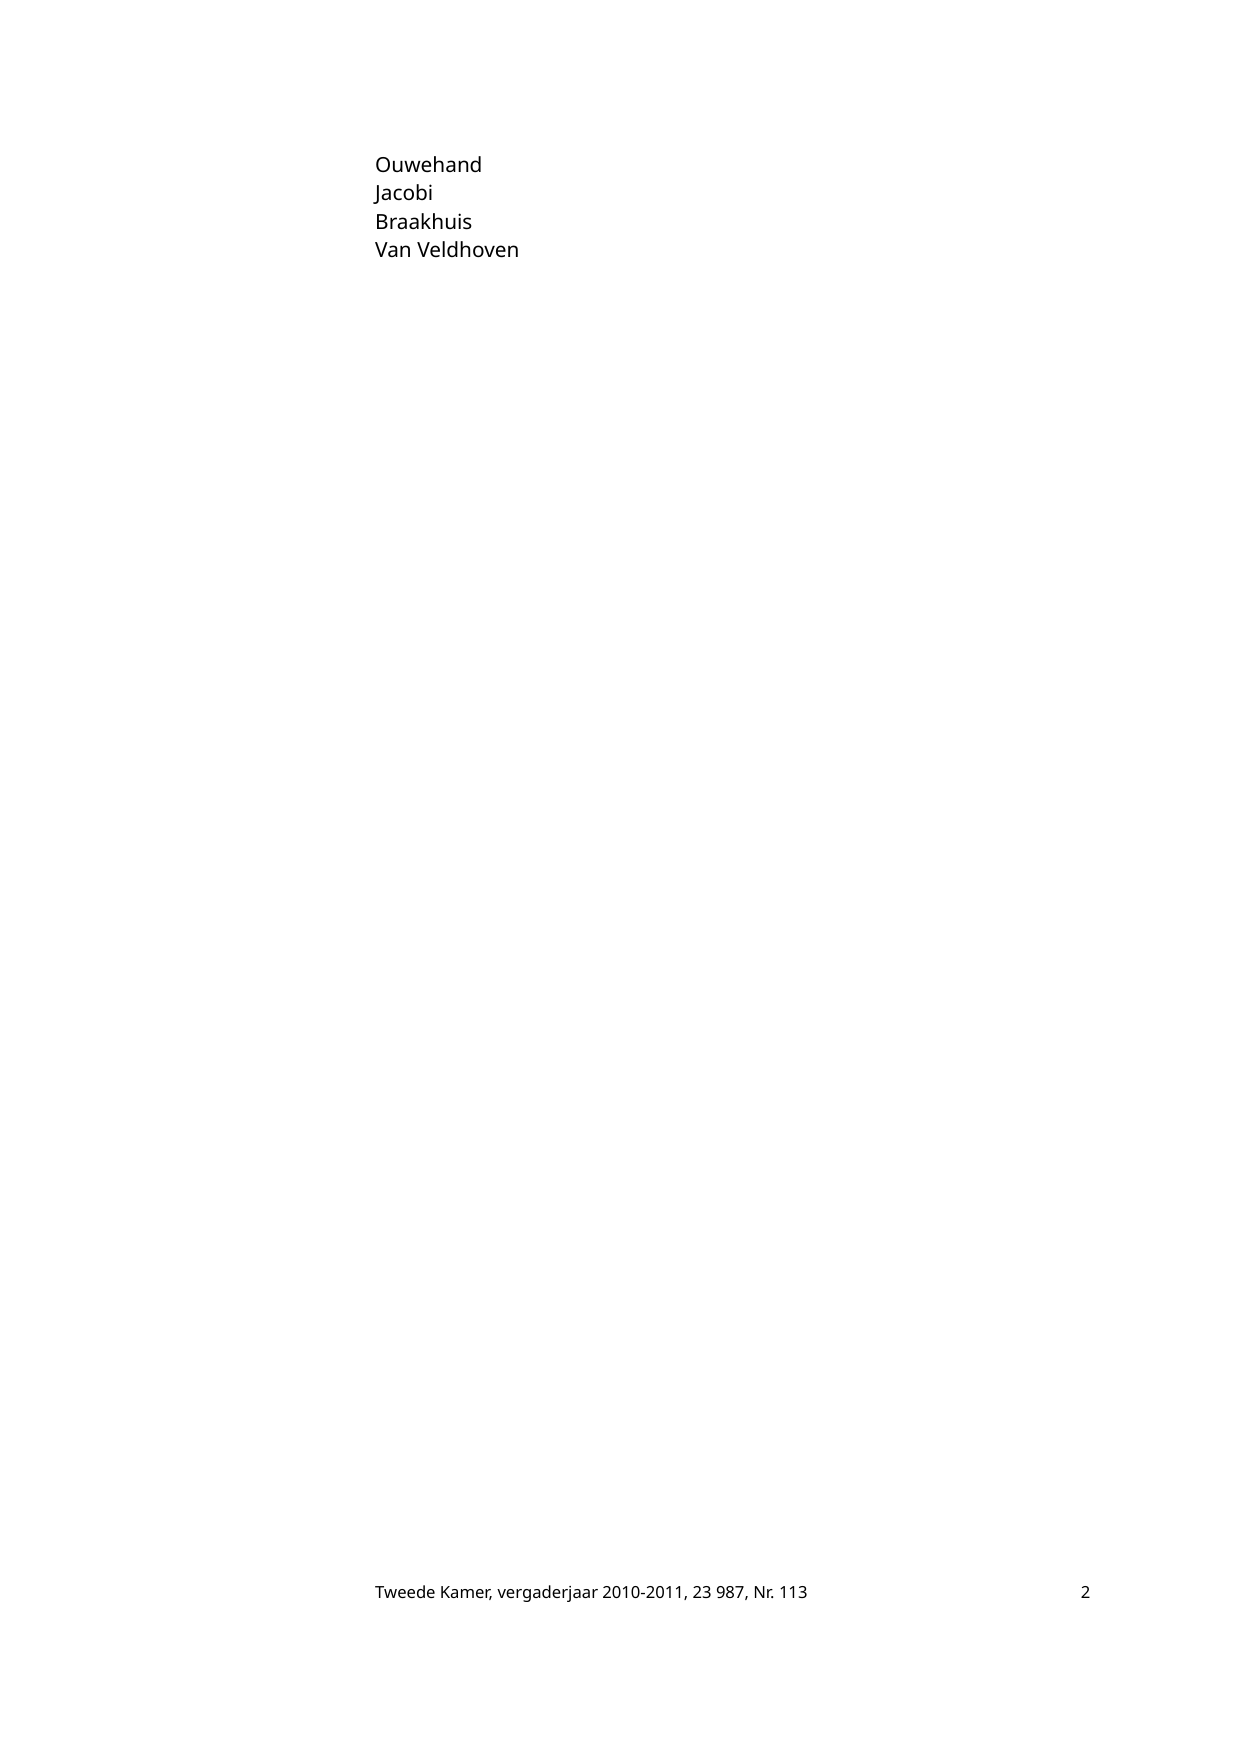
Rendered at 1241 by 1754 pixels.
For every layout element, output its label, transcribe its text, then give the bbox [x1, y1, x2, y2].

text Jacobi [375, 178, 1090, 207]
text Van Veldhoven [375, 235, 1090, 264]
text Ouwehand [375, 150, 1090, 178]
text Braakhuis [375, 207, 1090, 235]
